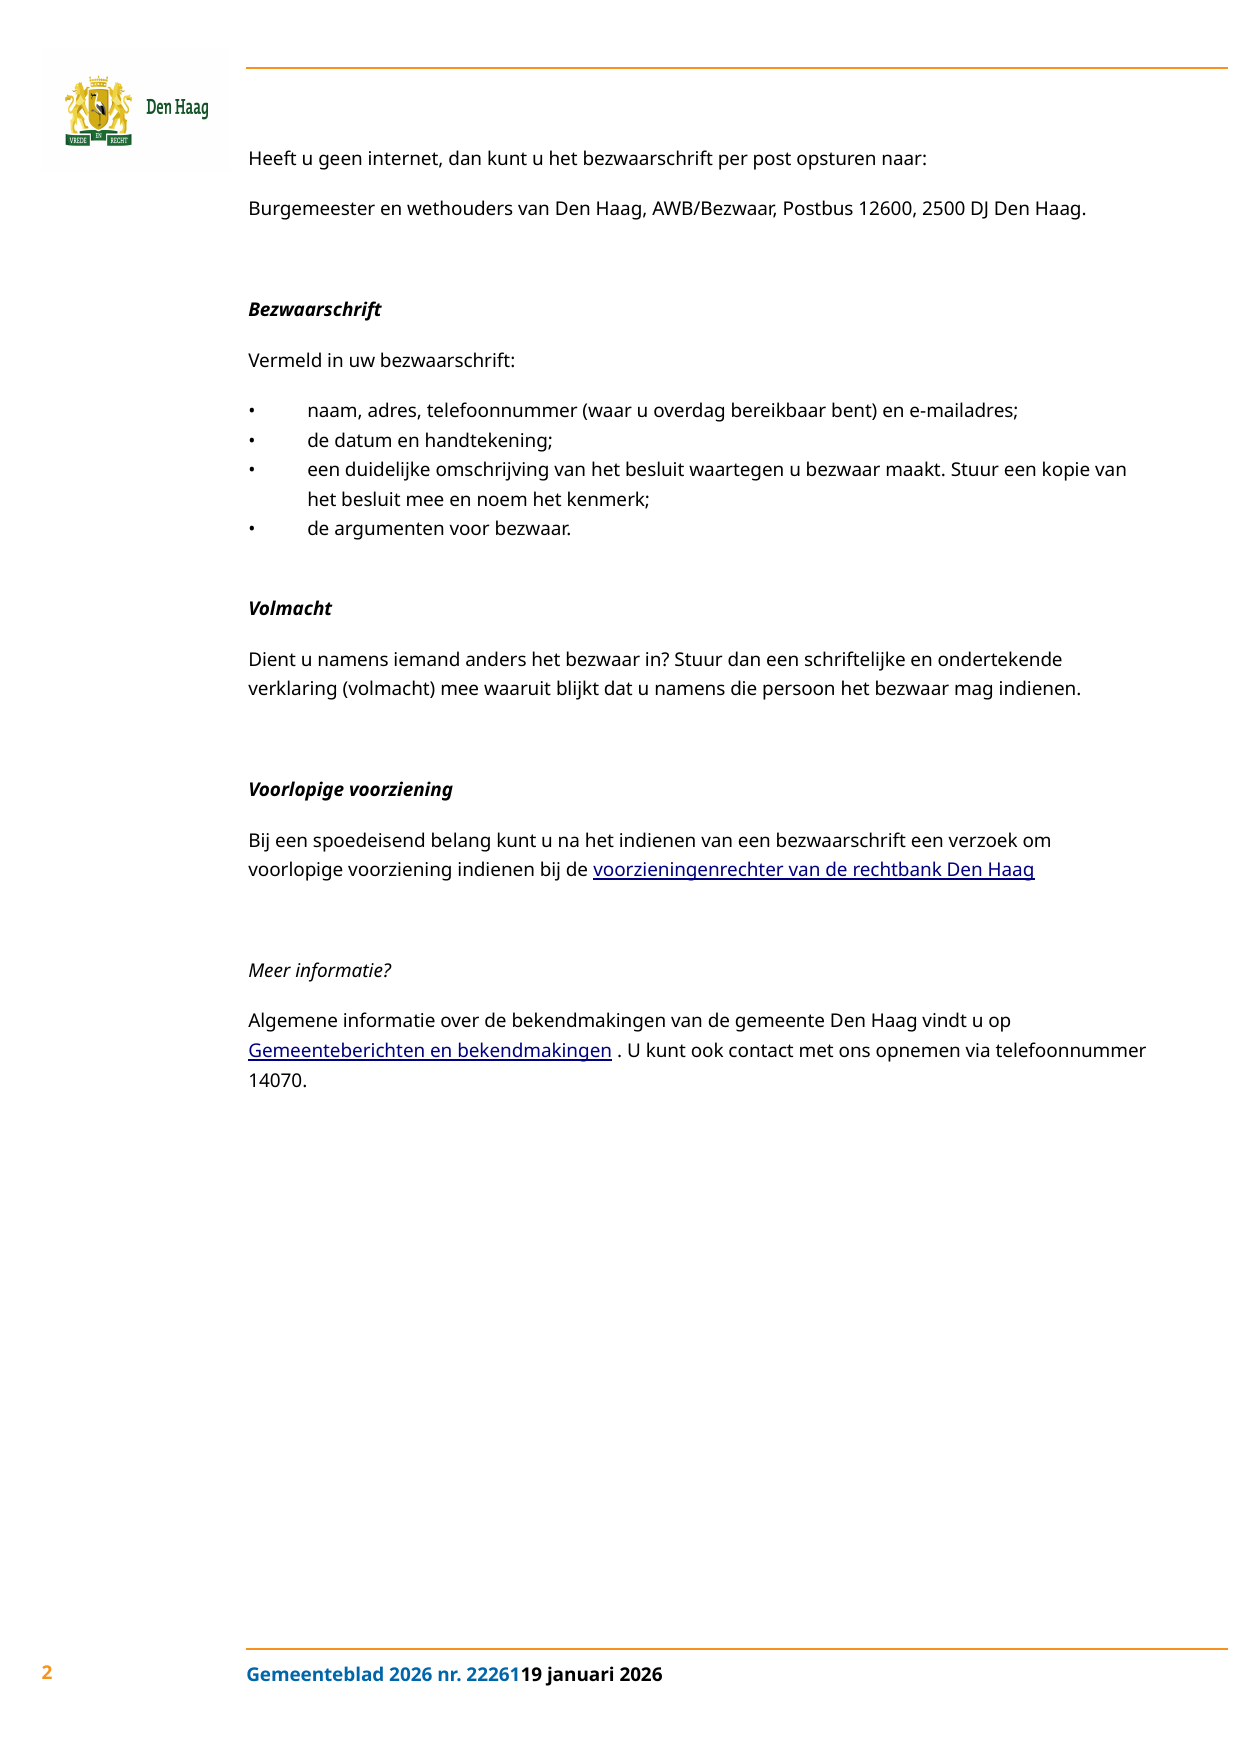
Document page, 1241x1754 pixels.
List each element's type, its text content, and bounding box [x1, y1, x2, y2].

text Volmacht [248, 596, 1152, 621]
text Heeft u geen internet, dan kunt u het bezwaarschrift per post opsturen naar: [248, 145, 1152, 171]
text Bij een spoedeisend belang kunt u na het indienen van een bezwaarschrift een verzoek om voorlopige voorziening indienen bij de voorzieningenrechter van de rechtbank Den Haag [248, 827, 1152, 882]
list een duidelijke omschrijving van het besluit waartegen u bezwaar maakt. Stuur een kopie van het besluit mee en noem het kenmerk; [248, 456, 1152, 512]
list naam, adres, telefoonnummer (waar u overdag bereikbaar bent) en e-mailadres; [248, 397, 1152, 423]
text Bezwaarschrift [248, 296, 1152, 322]
text Vermeld in uw bezwaarschrift: [248, 347, 1152, 373]
text Algemene informatie over de bekendmakingen van de gemeente Den Haag vindt u op Gemeenteberichten en bekendmakingen . U kunt ook contact met ons opnemen via telefoonnummer 14070. [248, 1008, 1152, 1093]
text Burgemeester en wethouders van Den Haag, AWB/Bezwaar, Postbus 12600, 2500 DJ Den Haag. [248, 196, 1152, 221]
text Voorlopige voorziening [248, 776, 1152, 802]
text Meer informatie? [248, 957, 1152, 983]
list de argumenten voor bezwaar. [248, 516, 1152, 541]
list de datum en handtekening; [248, 427, 1152, 453]
picture [41, 47, 231, 172]
text Dient u namens iemand anders het bezwaar in? Stuur dan een schriftelijke en ondertekende verklaring (volmacht) mee waaruit blijkt dat u namens die persoon het bezwaar mag indienen. [248, 646, 1152, 701]
